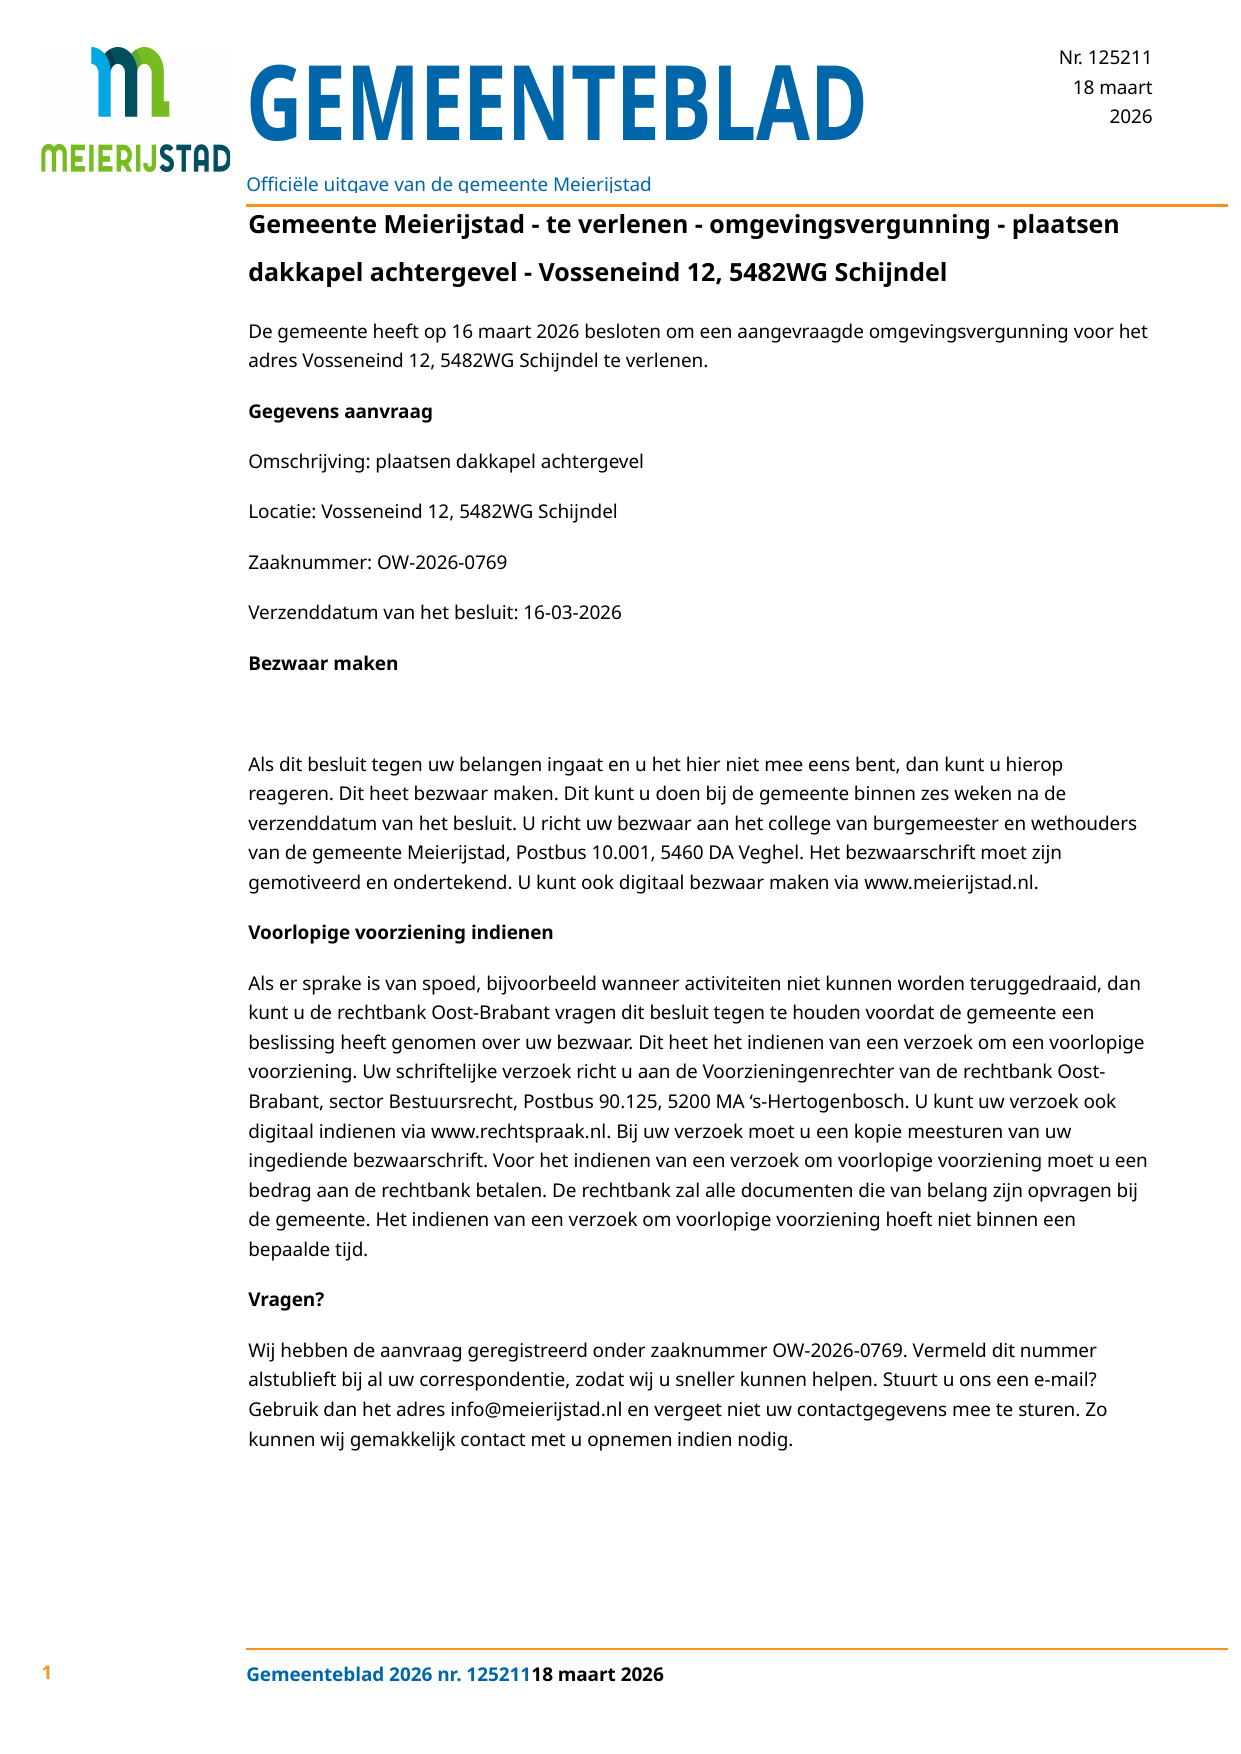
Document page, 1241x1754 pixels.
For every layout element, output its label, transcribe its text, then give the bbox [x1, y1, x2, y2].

text De gemeente heeft op 16 maart 2026 besloten om een aangevraagde omgevingsvergunning voor het adres Vosseneind 12, 5482WG Schijndel te verlenen. [248, 318, 1152, 373]
text Gemeente Meierijstad - te verlenen - omgevingsvergunning - plaatsen dakkapel achtergevel - Vosseneind 12, 5482WG Schijndel [248, 207, 1152, 288]
text Wij hebben de aanvraag geregistreerd onder zaaknummer OW-2026-0769. Vermeld dit nummer alstublieft bij al uw correspondentie, zodat wij u sneller kunnen helpen. Stuurt u ons een e-mail? Gebruik dan het adres info@meierijstad.nl en vergeet niet uw contactgegevens mee te sturen. Zo kunnen wij gemakkelijk contact met u opnemen indien nodig. [248, 1337, 1152, 1452]
text Vragen? [248, 1287, 1152, 1312]
text Omschrijving: plaatsen dakkapel achtergevel [248, 448, 1152, 474]
text Voorlopige voorziening indienen [248, 919, 1152, 945]
text Als dit besluit tegen uw belangen ingaat en u het hier niet mee eens bent, dan kunt u hierop reageren. Dit heet bezwaar maken. Dit kunt u doen bij de gemeente binnen zes weken na de verzenddatum van het besluit. U richt uw bezwaar aan het college van burgemeester en wethouders van de gemeente Meierijstad, Postbus 10.001, 5460 DA Veghel. Het bezwaarschrift moet zijn gemotiveerd en ondertekend. U kunt ook digitaal bezwaar maken via www.meierijstad.nl. [248, 751, 1152, 895]
text Gegevens aanvraag [248, 398, 1152, 424]
text Zaaknummer: OW-2026-0769 [248, 549, 1152, 575]
text Bezwaar maken [248, 650, 1152, 676]
picture [41, 47, 231, 172]
text Verzenddatum van het besluit: 16-03-2026 [248, 599, 1152, 625]
text Als er sprake is van spoed, bijvoorbeeld wanneer activiteiten niet kunnen worden teruggedraaid, dan kunt u de rechtbank Oost-Brabant vragen dit besluit tegen te houden voordat de gemeente een beslissing heeft genomen over uw bezwaar. Dit heet het indienen van een verzoek om een voorlopige voorziening. Uw schriftelijke verzoek richt u aan de Voorzieningenrechter van de rechtbank Oost-Brabant, sector Bestuursrecht, Postbus 90.125, 5200 MA ‘s-Hertogenbosch. U kunt uw verzoek ook digitaal indienen via www.rechtspraak.nl. Bij uw verzoek moet u een kopie meesturen van uw ingediende bezwaarschrift. Voor het indienen van een verzoek om voorlopige voorziening moet u een bedrag aan de rechtbank betalen. De rechtbank zal alle documenten die van belang zijn opvragen bij de gemeente. Het indienen van een verzoek om voorlopige voorziening hoeft niet binnen een bepaalde tijd. [248, 970, 1152, 1262]
text Locatie: Vosseneind 12, 5482WG Schijndel [248, 499, 1152, 524]
